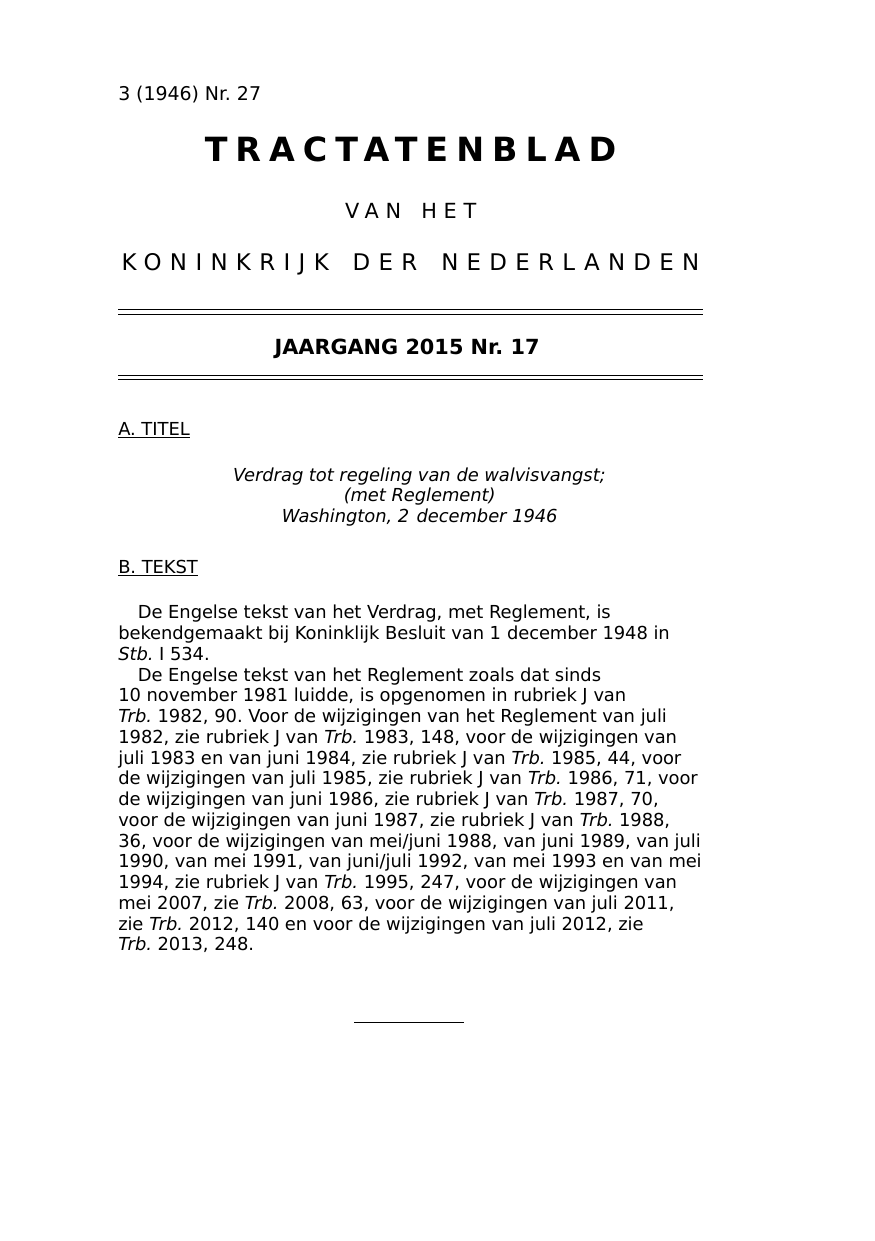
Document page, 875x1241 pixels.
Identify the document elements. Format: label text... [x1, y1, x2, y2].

text Washington, 2 december 1946 [118, 506, 703, 527]
text De Engelse tekst van het Reglement zoals dat sinds 10 november 1981 luidde, is opgenomen in rubriek J van Trb. 1982, 90. Voor de wijzigingen van het Reglement van juli 1982, zie rubriek J van Trb. 1983, 148, voor de wijzigingen van juli 1983 en van juni 1984, zie rubriek J van Trb. 1985, 44, voor de wijzigingen van juli 1985, zie rubriek J van Trb. 1986, 71, voor de wijzigingen van juni 1986, zie rubriek J van Trb. 1987, 70, voor de wijzigingen van juni 1987, zie rubriek J van Trb. 1988, 36, voor de wijzigingen van mei/juni 1988, van juni 1989, van juli 1990, van mei 1991, van juni/juli 1992, van mei 1993 en van mei 1994, zie rubriek J van Trb. 1995, 247, voor de wijzigingen van mei 2007, zie Trb. 2008, 63, voor de wijzigingen van juli 2011, zie Trb. 2012, 140 en voor de wijzigingen van juli 2012, zie Trb. 2013, 248. [118, 664, 703, 955]
text De Engelse tekst van het Verdrag, met Reglement, is bekendgemaakt bij Koninklijk Besluit van 1 december 1948 in Stb. I 534. [118, 602, 703, 664]
subtitle B. TEKST [118, 557, 703, 577]
text JAARGANG 2015 Nr. 17 [118, 335, 703, 359]
text KONINKRIJK DER NEDERLANDEN [118, 249, 703, 276]
text TRACTATENBLAD [118, 130, 703, 169]
text Verdrag tot regeling van de walvisvangst; [118, 464, 703, 485]
text 3 (1946) Nr. 27 [118, 83, 703, 105]
text (met Reglement) [118, 485, 703, 506]
subtitle A. TITEL [118, 419, 703, 439]
text VAN HET [118, 199, 703, 223]
